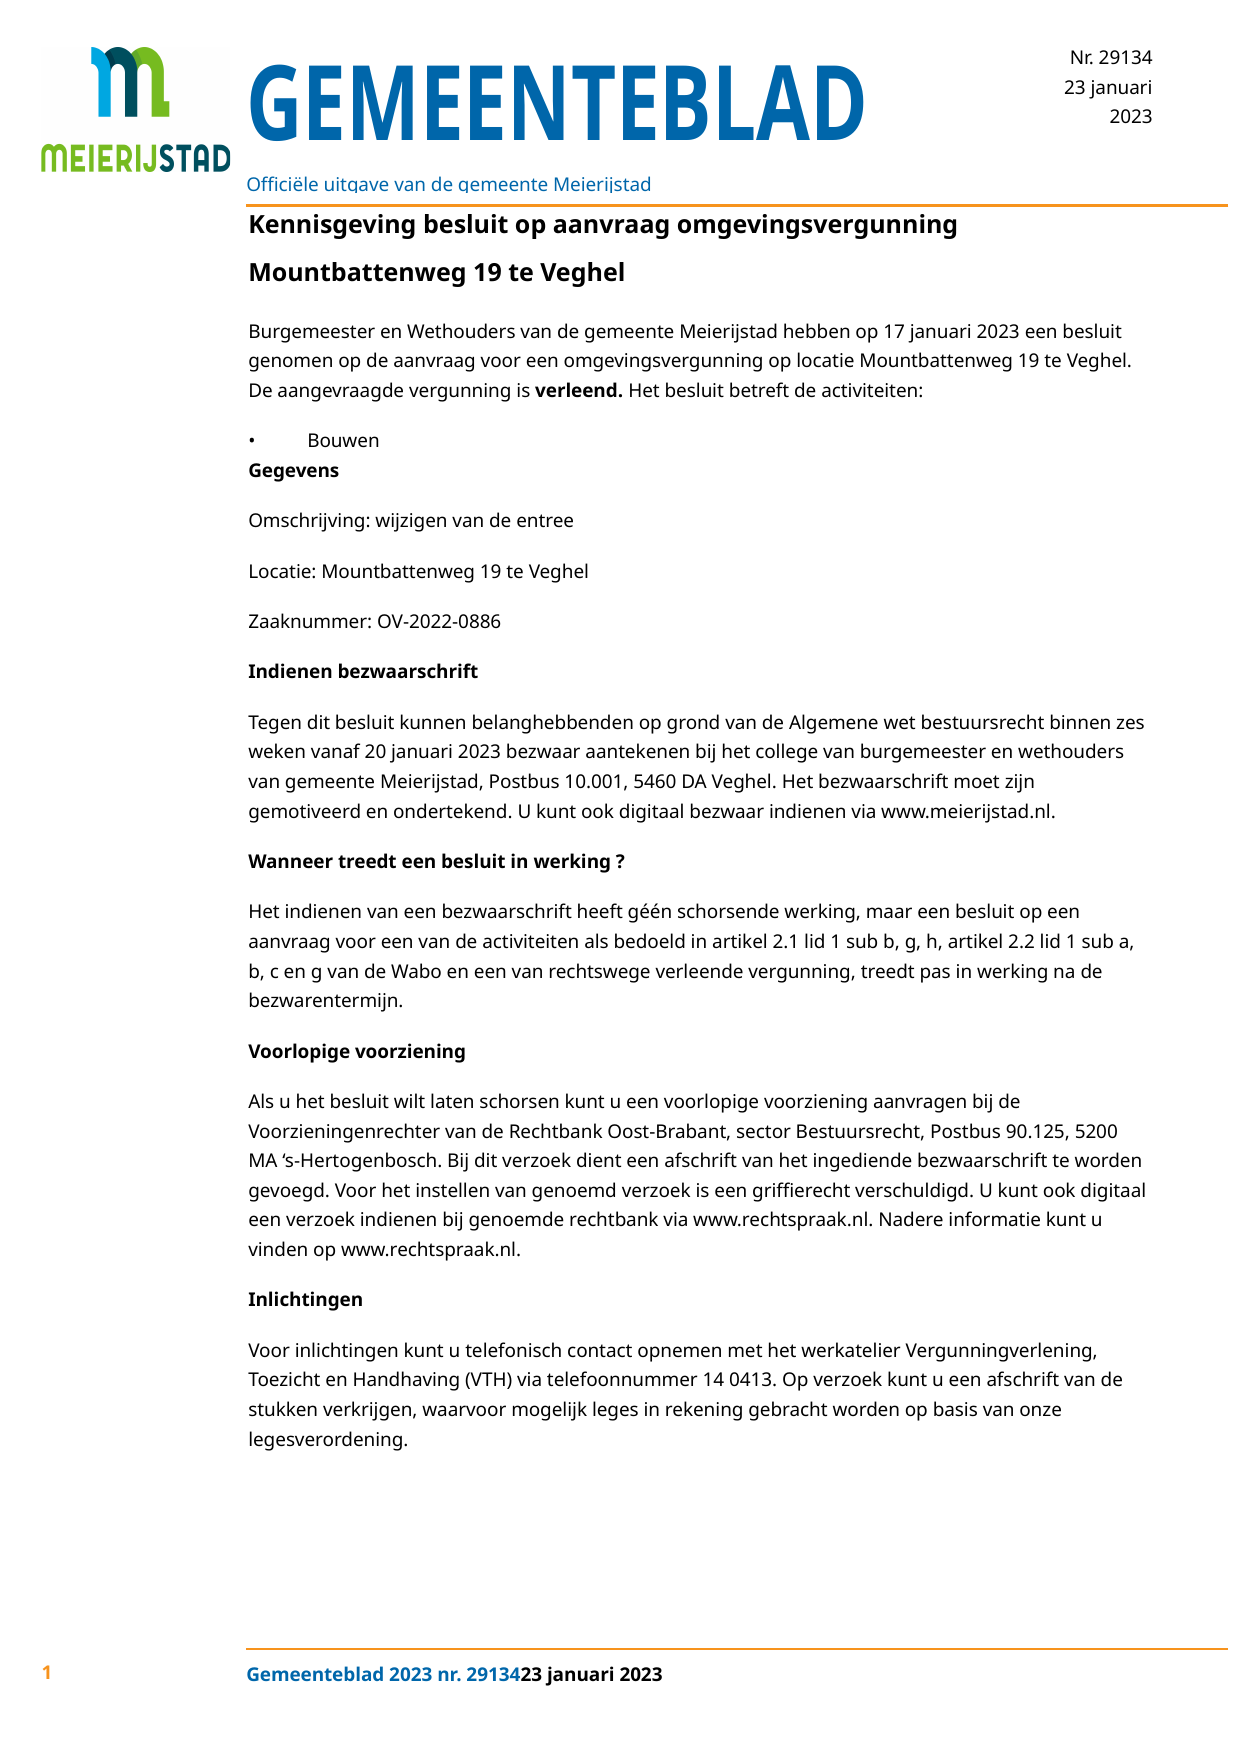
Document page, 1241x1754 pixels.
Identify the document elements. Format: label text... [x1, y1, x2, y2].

text Het indienen van een bezwaarschrift heeft géén schorsende werking, maar een besluit op een aanvraag voor een van de activiteiten als bedoeld in artikel 2.1 lid 1 sub b, g, h, artikel 2.2 lid 1 sub a, b, c en g van de Wabo en een van rechtswege verleende vergunning, treedt pas in werking na de bezwarentermijn. [248, 899, 1152, 1013]
text Wanneer treedt een besluit in werking ? [248, 848, 1152, 874]
text Voorlopige voorziening [248, 1038, 1152, 1064]
text Als u het besluit wilt laten schorsen kunt u een voorlopige voorziening aanvragen bij de Voorzieningenrechter van de Rechtbank Oost-Brabant, sector Bestuursrecht, Postbus 90.125, 5200 MA ‘s-Hertogenbosch. Bij dit verzoek dient een afschrift van het ingediende bezwaarschrift te worden gevoegd. Voor het instellen van genoemd verzoek is een griffierecht verschuldigd. U kunt ook digitaal een verzoek indienen bij genoemde rechtbank via www.rechtspraak.nl. Nadere informatie kunt u vinden op www.rechtspraak.nl. [248, 1088, 1152, 1262]
text Burgemeester en Wethouders van de gemeente Meierijstad hebben op 17 januari 2023 een besluit genomen op de aanvraag voor een omgevingsvergunning op locatie Mountbattenweg 19 te Veghel. De aangevraagde vergunning is verleend. Het besluit betreft de activiteiten: [248, 318, 1152, 403]
text Indienen bezwaarschrift [248, 659, 1152, 684]
text Locatie: Mountbattenweg 19 te Veghel [248, 558, 1152, 584]
text Gegevens [248, 457, 1152, 483]
text Kennisgeving besluit op aanvraag omgevingsvergunning Mountbattenweg 19 te Veghel [248, 207, 1152, 288]
text Voor inlichtingen kunt u telefonisch contact opnemen met het werkatelier Vergunningverlening, Toezicht en Handhaving (VTH) via telefoonnummer 14 0413. Op verzoek kunt u een afschrift van de stukken verkrijgen, waarvoor mogelijk leges in rekening gebracht worden op basis van onze legesverordening. [248, 1337, 1152, 1452]
text Zaaknummer: OV-2022-0886 [248, 608, 1152, 634]
text Inlichtingen [248, 1287, 1152, 1312]
list Bouwen [248, 427, 1152, 453]
text Tegen dit besluit kunnen belanghebbenden op grond van de Algemene wet bestuursrecht binnen zes weken vanaf 20 januari 2023 bezwaar aantekenen bij het college van burgemeester en wethouders van gemeente Meierijstad, Postbus 10.001, 5460 DA Veghel. Het bezwaarschrift moet zijn gemotiveerd en ondertekend. U kunt ook digitaal bezwaar indienen via www.meierijstad.nl. [248, 709, 1152, 824]
text Omschrijving: wijzigen van de entree [248, 507, 1152, 533]
picture [41, 47, 231, 172]
